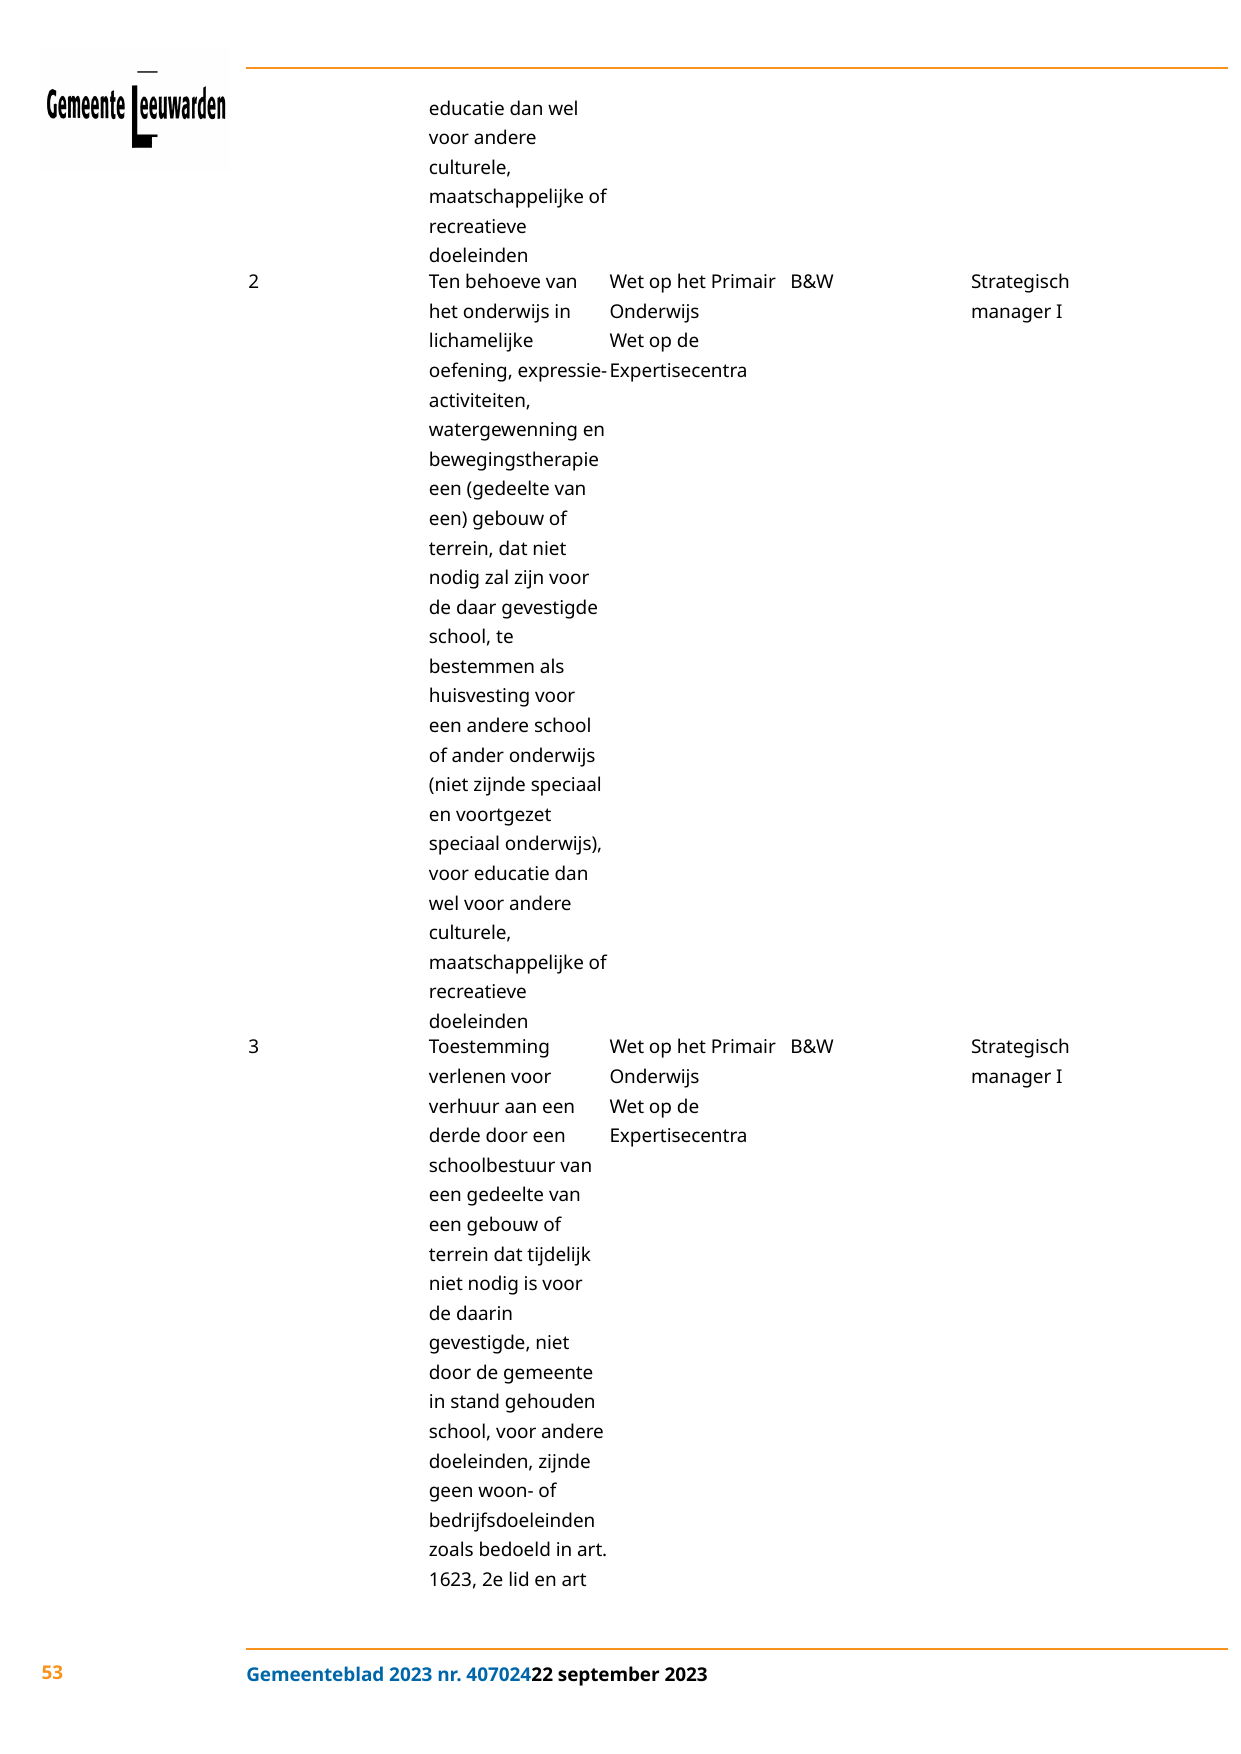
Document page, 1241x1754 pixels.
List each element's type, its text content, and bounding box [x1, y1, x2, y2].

table_cell Strategisch manager I [971, 269, 1152, 1034]
table_cell Wet op het Primair Onderwijs Wet op de Expertisecentra [609, 269, 790, 1034]
table_cell [790, 95, 971, 268]
table_cell Ten behoeve van het onderwijs in lichamelijke oefening, expressie-activiteiten, watergewenning en bewegingstherapie een (gedeelte van een) gebouw of terrein, dat niet nodig zal zijn voor de daar gevestigde school, te bestemmen als huisvesting voor een andere school of ander onderwijs (niet zijnde speciaal en voortgezet speciaal onderwijs), voor educatie dan wel voor andere culturele, maatschappelijke of recreatieve doeleinden [429, 269, 609, 1034]
table_cell 3 [248, 1034, 429, 1592]
table_cell Strategisch manager I [971, 1034, 1152, 1592]
table_cell 2 [248, 269, 429, 1034]
table_cell B&W [790, 269, 971, 1034]
table_cell educatie dan wel voor andere culturele, maatschappelijke of recreatieve doeleinden [429, 95, 609, 268]
table_cell [609, 95, 790, 268]
table_cell B&W [790, 1034, 971, 1592]
picture [41, 47, 231, 172]
table_cell Toestemming verlenen voor verhuur aan een derde door een schoolbestuur van een gedeelte van een gebouw of terrein dat tijdelijk niet nodig is voor de daarin gevestigde, niet door de gemeente in stand gehouden school, voor andere doeleinden, zijnde geen woon- of bedrijfsdoeleinden zoals bedoeld in art. 1623, 2e lid en art [429, 1034, 609, 1592]
table_cell [248, 95, 429, 268]
table_cell Wet op het Primair Onderwijs Wet op de Expertisecentra [609, 1034, 790, 1592]
table_cell [971, 95, 1152, 268]
